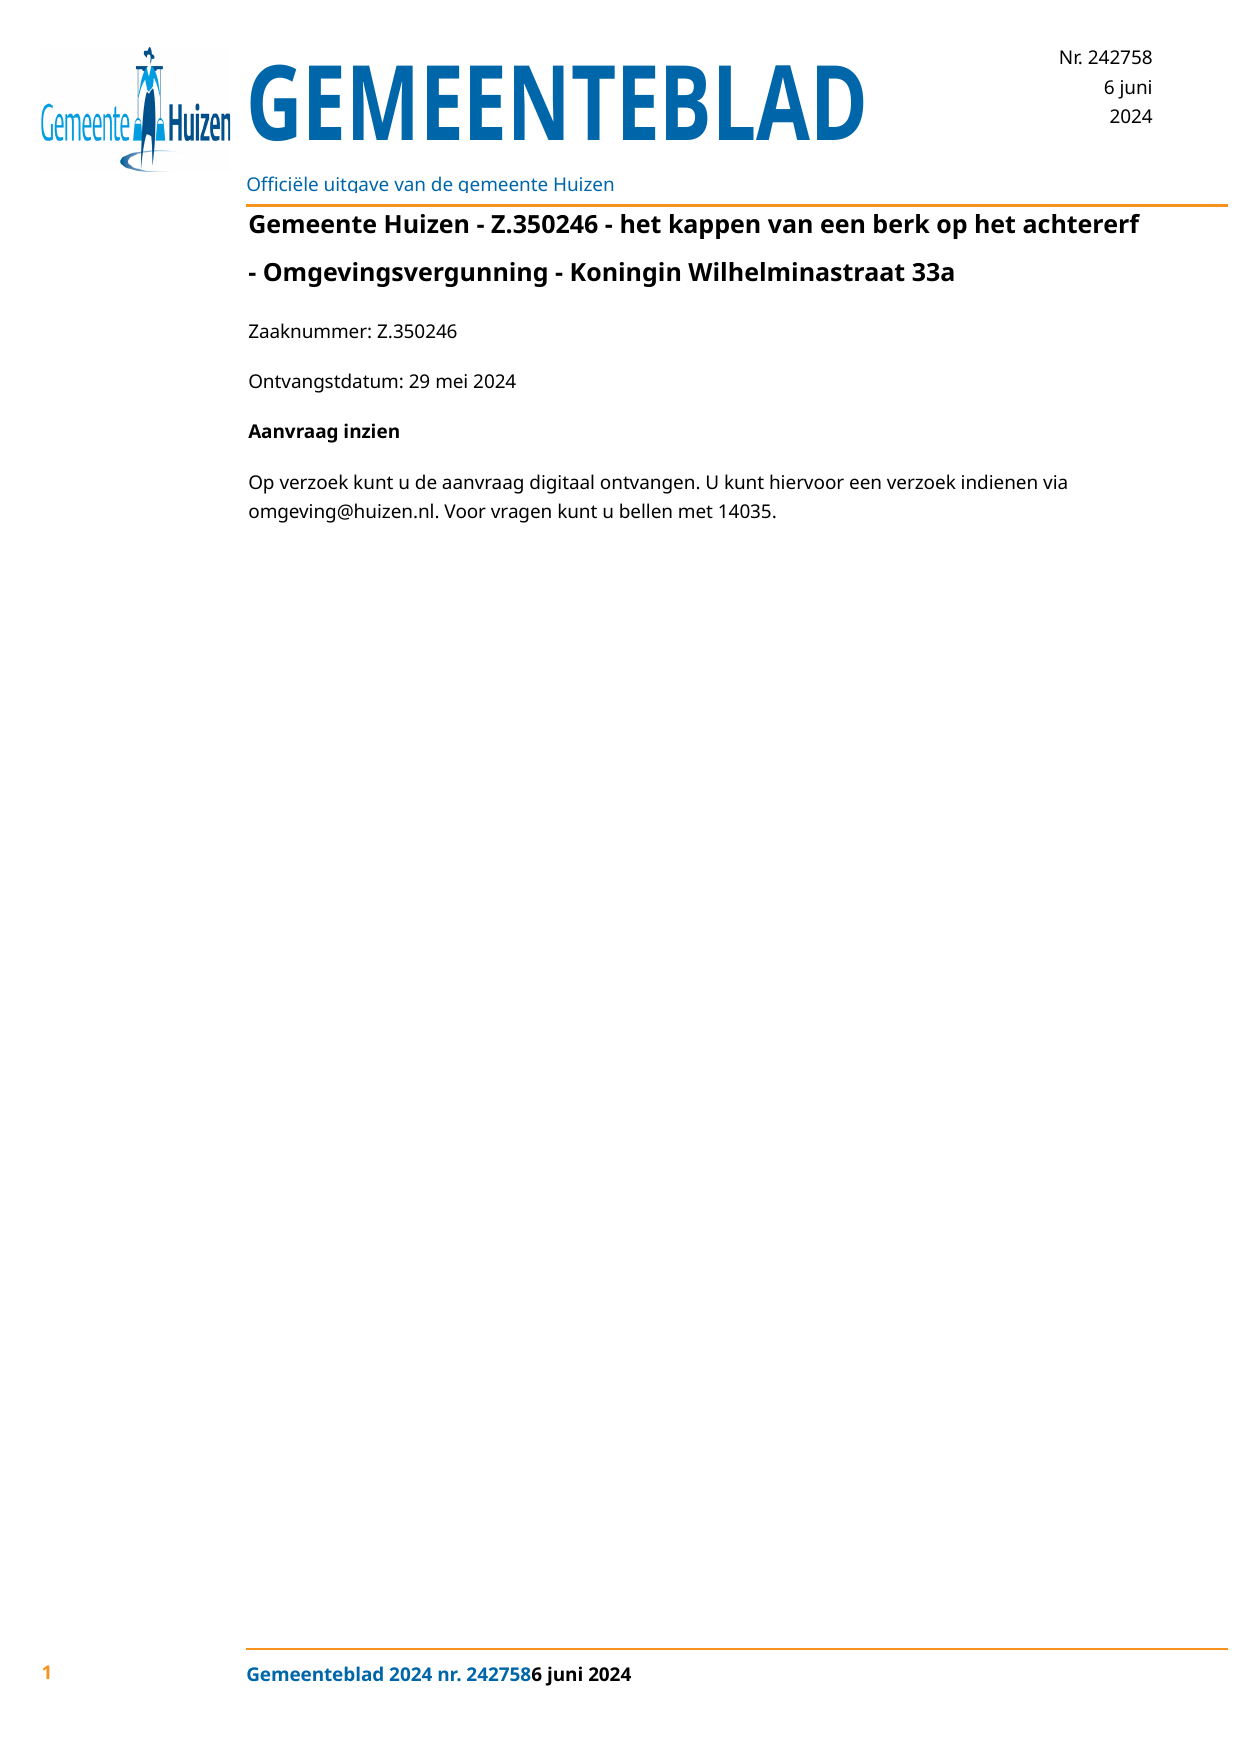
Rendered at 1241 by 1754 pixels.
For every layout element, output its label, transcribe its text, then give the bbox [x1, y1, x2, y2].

text Ontvangstdatum: 29 mei 2024 [248, 368, 1152, 394]
text Aanvraag inzien [248, 419, 1152, 444]
text Zaaknummer: Z.350246 [248, 318, 1152, 344]
text Op verzoek kunt u de aanvraag digitaal ontvangen. U kunt hiervoor een verzoek indienen via omgeving@huizen.nl. Voor vragen kunt u bellen met 14035. [248, 469, 1152, 524]
text Gemeente Huizen - Z.350246 - het kappen van een berk op het achtererf - Omgevingsvergunning - Koningin Wilhelminastraat 33a [248, 207, 1152, 288]
picture [41, 47, 231, 172]
